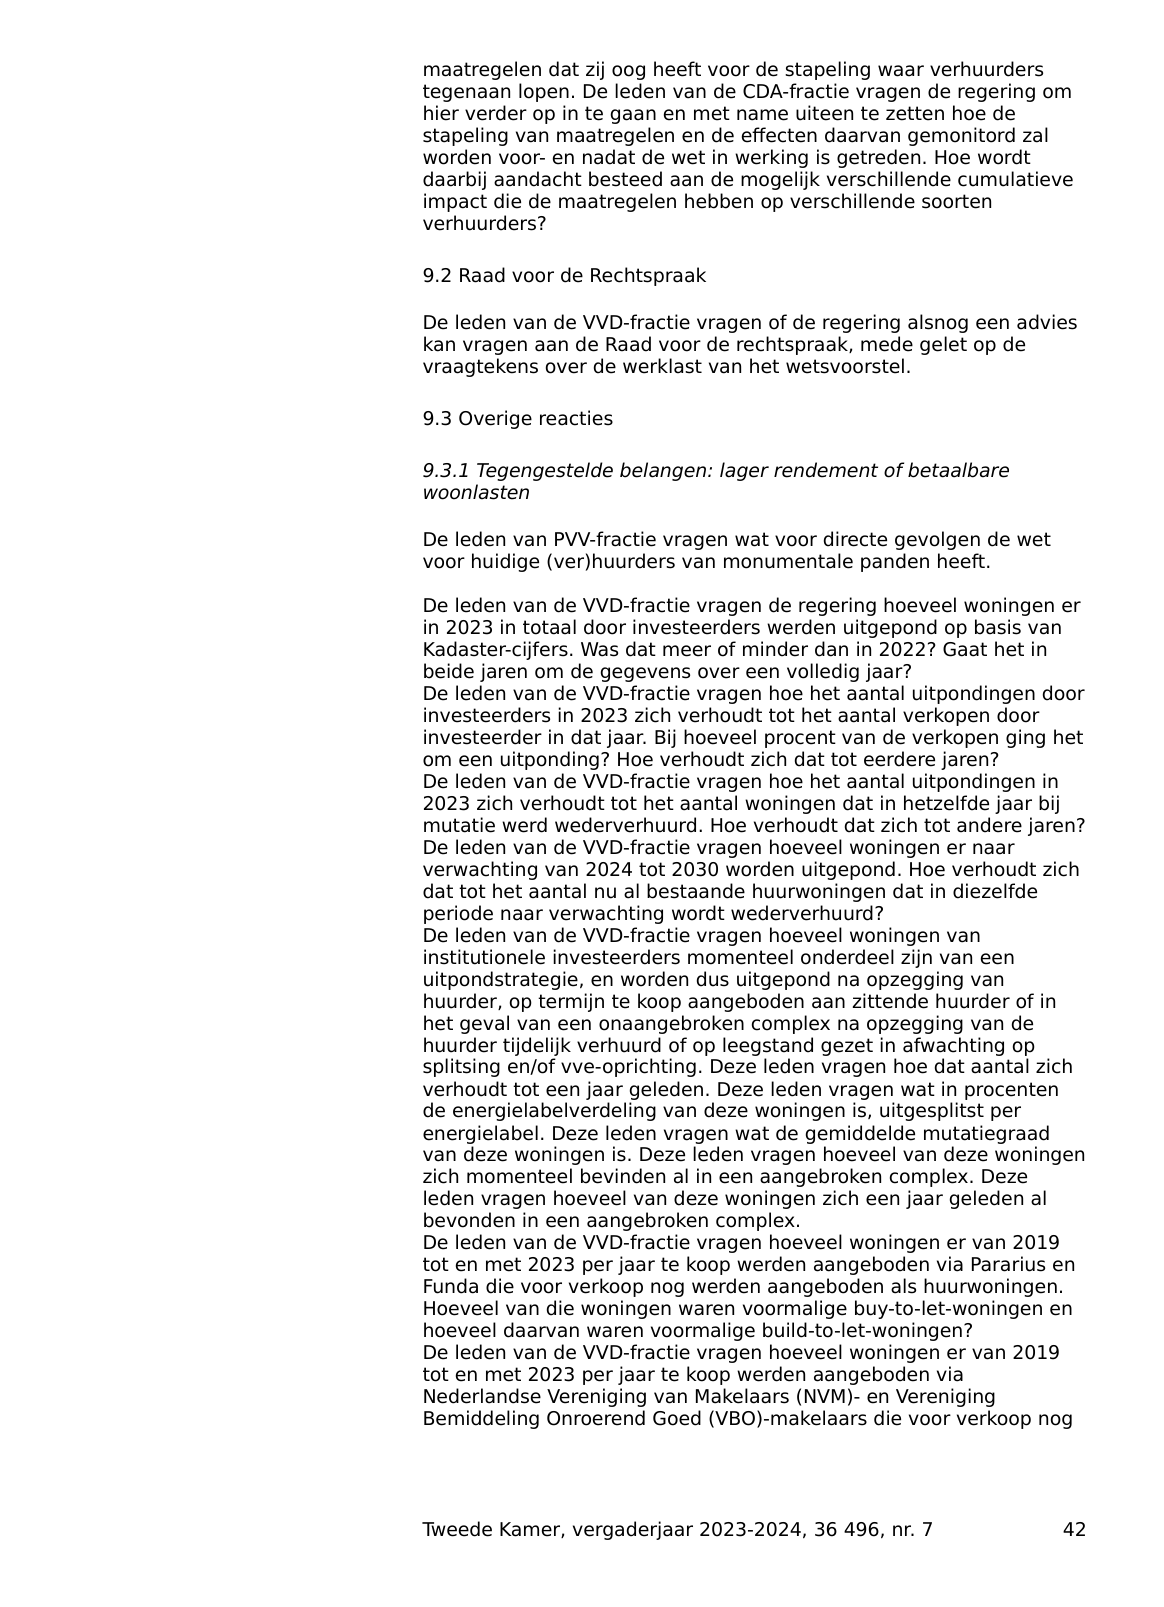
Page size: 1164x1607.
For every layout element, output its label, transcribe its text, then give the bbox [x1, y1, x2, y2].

text De leden van de VVD-fractie vragen of de regering alsnog een advies kan vragen aan de Raad voor de rechtspraak, mede gelet op de vraagtekens over de werklast van het wetsvoorstel. [422, 312, 1087, 378]
text De leden van de VVD-fractie vragen hoeveel woningen van institutionele investeerders momenteel onderdeel zijn van een uitpondstrategie, en worden dus uitgepond na opzegging van huurder, op termijn te koop aangeboden aan zittende huurder of in het geval van een onaangebroken complex na opzegging van de huurder tijdelijk verhuurd of op leegstand gezet in afwachting op splitsing en/of vve-oprichting. Deze leden vragen hoe dat aantal zich verhoudt tot een jaar geleden. Deze leden vragen wat in procenten de energielabelverdeling van deze woningen is, uitgesplitst per energielabel. Deze leden vragen wat de gemiddelde mutatiegraad van deze woningen is. Deze leden vragen hoeveel van deze woningen zich momenteel bevinden al in een aangebroken complex. Deze leden vragen hoeveel van deze woningen zich een jaar geleden al bevonden in een aangebroken complex. [422, 924, 1087, 1232]
text De leden van de VVD-fractie vragen hoe het aantal uitpondingen door investeerders in 2023 zich verhoudt tot het aantal verkopen door investeerder in dat jaar. Bij hoeveel procent van de verkopen ging het om een uitponding? Hoe verhoudt zich dat tot eerdere jaren? [422, 683, 1087, 771]
text maatregelen dat zij oog heeft voor de stapeling waar verhuurders tegenaan lopen. De leden van de CDA-fractie vragen de regering om hier verder op in te gaan en met name uiteen te zetten hoe de stapeling van maatregelen en de effecten daarvan gemonitord zal worden voor- en nadat de wet in werking is getreden. Hoe wordt daarbij aandacht besteed aan de mogelijk verschillende cumulatieve impact die de maatregelen hebben op verschillende soorten verhuurders? [422, 59, 1087, 235]
text De leden van de VVD-fractie vragen hoeveel woningen er van 2019 tot en met 2023 per jaar te koop werden aangeboden via Pararius en Funda die voor verkoop nog werden aangeboden als huurwoningen. Hoeveel van die woningen waren voormalige buy-to-let-woningen en hoeveel daarvan waren voormalige build-to-let-woningen? [422, 1232, 1087, 1342]
subtitle 9.3.1 Tegengestelde belangen: lager rendement of betaalbare woonlasten [422, 460, 1087, 504]
subtitle 9.2 Raad voor de Rechtspraak [422, 265, 1087, 287]
text De leden van de VVD-fractie vragen de regering hoeveel woningen er in 2023 in totaal door investeerders werden uitgepond op basis van Kadaster-cijfers. Was dat meer of minder dan in 2022? Gaat het in beide jaren om de gegevens over een volledig jaar? [422, 595, 1087, 683]
text De leden van de VVD-fractie vragen hoeveel woningen er van 2019 tot en met 2023 per jaar te koop werden aangeboden via Nederlandse Vereniging van Makelaars (NVM)- en Vereniging Bemiddeling Onroerend Goed (VBO)-makelaars die voor verkoop nog [422, 1342, 1087, 1430]
text De leden van de VVD-fractie vragen hoe het aantal uitpondingen in 2023 zich verhoudt tot het aantal woningen dat in hetzelfde jaar bij mutatie werd wederverhuurd. Hoe verhoudt dat zich tot andere jaren? [422, 771, 1087, 837]
text De leden van de VVD-fractie vragen hoeveel woningen er naar verwachting van 2024 tot 2030 worden uitgepond. Hoe verhoudt zich dat tot het aantal nu al bestaande huurwoningen dat in diezelfde periode naar verwachting wordt wederverhuurd? [422, 837, 1087, 924]
subtitle 9.3 Overige reacties [422, 408, 1087, 430]
text De leden van PVV-fractie vragen wat voor directe gevolgen de wet voor huidige (ver)huurders van monumentale panden heeft. [422, 529, 1087, 573]
